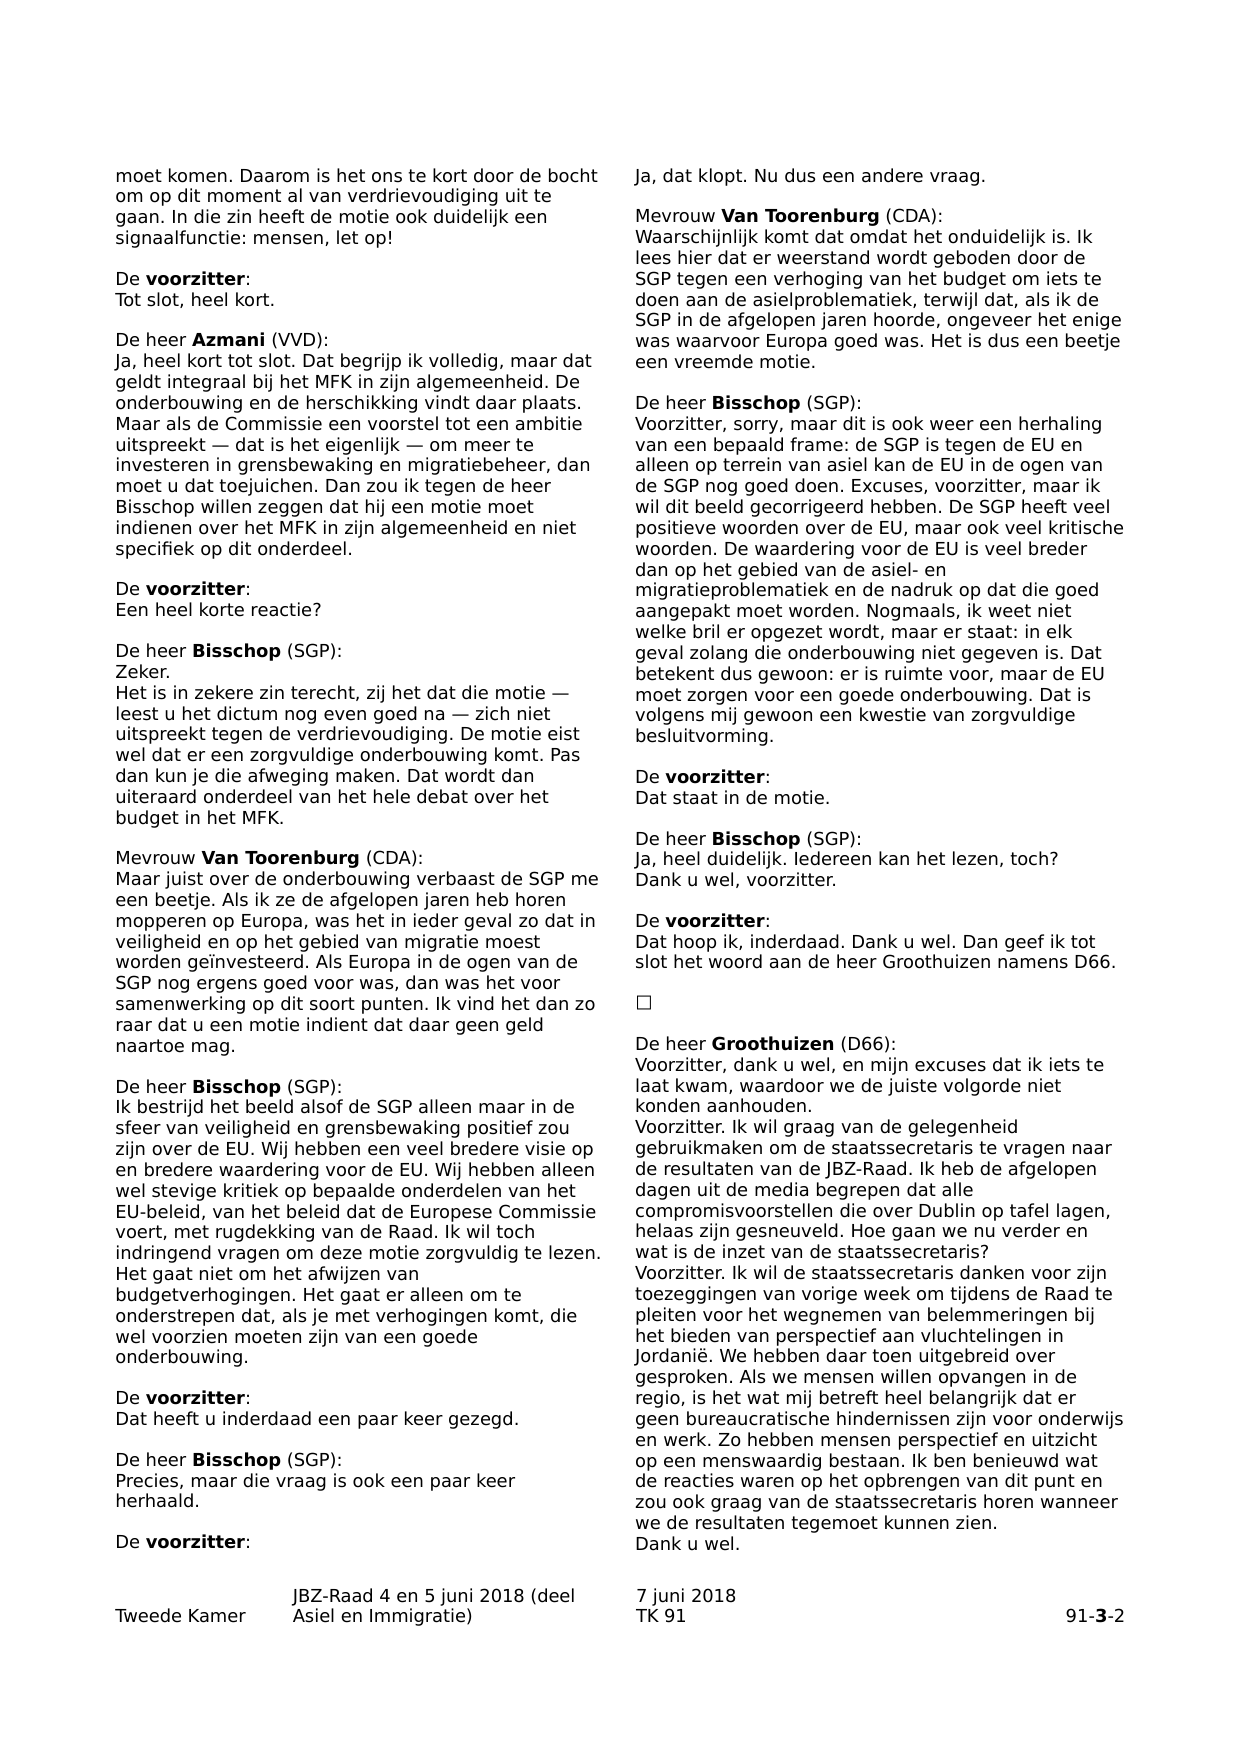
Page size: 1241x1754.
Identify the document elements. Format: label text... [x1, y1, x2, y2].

text De heer Bisschop (SGP): [115, 1449, 605, 1470]
text De heer Bisschop (SGP): [115, 1076, 605, 1097]
text De voorzitter: [115, 579, 605, 600]
text De heer Bisschop (SGP): [635, 393, 1125, 413]
text Voorzitter. Ik wil graag van de gelegenheid gebruikmaken om de staatssecretaris te vragen naar de resultaten van de JBZ-Raad. Ik heb de afgelopen dagen uit de media begrepen dat alle compromisvoorstellen die over Dublin op tafel lagen, helaas zijn gesneuveld. Hoe gaan we nu verder en wat is de inzet van de staatssecretaris? [635, 1117, 1125, 1263]
text Dank u wel, voorzitter. [635, 870, 1125, 891]
text Tot slot, heel kort. [115, 289, 605, 310]
text De heer Groothuizen (D66): [635, 1034, 1125, 1054]
text Voorzitter, sorry, maar dit is ook weer een herhaling van een bepaald frame: de SGP is tegen de EU en alleen op terrein van asiel kan de EU in de ogen van de SGP nog goed doen. Excuses, voorzitter, maar ik wil dit beeld gecorrigeerd hebben. De SGP heeft veel positieve woorden over de EU, maar ook veel kritische woorden. De waardering voor de EU is veel breder dan op het gebied van de asiel- en migratieproblematiek en de nadruk op dat die goed aangepakt moet worden. Nogmaals, ik weet niet welke bril er opgezet wordt, maar er staat: in elk geval zolang die onderbouwing niet gegeven is. Dat betekent dus gewoon: er is ruimte voor, maar de EU moet zorgen voor een goede onderbouwing. Dat is volgens mij gewoon een kwestie van zorgvuldige besluitvorming. [635, 413, 1125, 747]
text Voorzitter. Ik wil de staatssecretaris danken voor zijn toezeggingen van vorige week om tijdens de Raad te pleiten voor het wegnemen van belemmeringen bij het bieden van perspectief aan vluchtelingen in Jordanië. We hebben daar toen uitgebreid over gesproken. Als we mensen willen opvangen in de regio, is het wat mij betreft heel belangrijk dat er geen bureaucratische hindernissen zijn voor onderwijs en werk. Zo hebben mensen perspectief en uitzicht op een menswaardig bestaan. Ik ben benieuwd wat de reacties waren op het opbrengen van dit punt en zou ook graag van de staatssecretaris horen wanneer we de resultaten tegemoet kunnen zien. [635, 1263, 1125, 1534]
text Dat staat in de motie. [635, 787, 1125, 808]
text De heer Bisschop (SGP): [115, 641, 605, 662]
text Ja, dat klopt. Nu dus een andere vraag. [635, 165, 1125, 186]
text ⬜ [635, 993, 1125, 1014]
text De heer Bisschop (SGP): [635, 828, 1125, 849]
text Dank u wel. [635, 1534, 1125, 1554]
text Ja, heel kort tot slot. Dat begrijp ik volledig, maar dat geldt integraal bij het MFK in zijn algemeenheid. De onderbouwing en de herschikking vindt daar plaats. Maar als de Commissie een voorstel tot een ambitie uitspreekt — dat is het eigenlijk — om meer te investeren in grensbewaking en migratiebeheer, dan moet u dat toejuichen. Dan zou ik tegen de heer Bisschop willen zeggen dat hij een motie moet indienen over het MFK in zijn algemeenheid en niet specifiek op dit onderdeel. [115, 351, 605, 559]
text De heer Azmani (VVD): [115, 330, 605, 351]
text Ja, heel duidelijk. Iedereen kan het lezen, toch? [635, 849, 1125, 870]
text Een heel korte reactie? [115, 600, 605, 621]
text Mevrouw Van Toorenburg (CDA): [115, 848, 605, 869]
text Zeker. [115, 662, 605, 682]
text Ik bestrijd het beeld alsof de SGP alleen maar in de sfeer van veiligheid en grensbewaking positief zou zijn over de EU. Wij hebben een veel bredere visie op en bredere waardering voor de EU. Wij hebben alleen wel stevige kritiek op bepaalde onderdelen van het EU-beleid, van het beleid dat de Europese Commissie voert, met rugdekking van de Raad. Ik wil toch indringend vragen om deze motie zorgvuldig te lezen. Het gaat niet om het afwijzen van budgetverhogingen. Het gaat er alleen om te onderstrepen dat, als je met verhogingen komt, die wel voorzien moeten zijn van een goede onderbouwing. [115, 1097, 605, 1368]
text De voorzitter: [115, 269, 605, 289]
text Het is in zekere zin terecht, zij het dat die motie — leest u het dictum nog even goed na — zich niet uitspreekt tegen de verdrievoudiging. De motie eist wel dat er een zorgvuldige onderbouwing komt. Pas dan kun je die afweging maken. Dat wordt dan uiteraard onderdeel van het hele debat over het budget in het MFK. [115, 682, 605, 828]
text Dat heeft u inderdaad een paar keer gezegd. [115, 1409, 605, 1429]
text Maar juist over de onderbouwing verbaast de SGP me een beetje. Als ik ze de afgelopen jaren heb horen mopperen op Europa, was het in ieder geval zo dat in veiligheid en op het gebied van migratie moest worden geïnvesteerd. Als Europa in de ogen van de SGP nog ergens goed voor was, dan was het voor samenwerking op dit soort punten. Ik vind het dan zo raar dat u een motie indient dat daar geen geld naartoe mag. [115, 869, 605, 1056]
text De voorzitter: [115, 1388, 605, 1409]
text Precies, maar die vraag is ook een paar keer herhaald. [115, 1470, 605, 1512]
text moet komen. Daarom is het ons te kort door de bocht om op dit moment al van verdrievoudiging uit te gaan. In die zin heeft de motie ook duidelijk een signaalfunctie: mensen, let op! [115, 165, 605, 249]
text De voorzitter: [115, 1532, 605, 1553]
text De voorzitter: [635, 767, 1125, 787]
text Voorzitter, dank u wel, en mijn excuses dat ik iets te laat kwam, waardoor we de juiste volgorde niet konden aanhouden. [635, 1054, 1125, 1117]
text De voorzitter: [635, 911, 1125, 931]
text Mevrouw Van Toorenburg (CDA): [635, 206, 1125, 227]
text Waarschijnlijk komt dat omdat het onduidelijk is. Ik lees hier dat er weerstand wordt geboden door de SGP tegen een verhoging van het budget om iets te doen aan de asielproblematiek, terwijl dat, als ik de SGP in de afgelopen jaren hoorde, ongeveer het enige was waarvoor Europa goed was. Het is dus een beetje een vreemde motie. [635, 227, 1125, 373]
text Dat hoop ik, inderdaad. Dank u wel. Dan geef ik tot slot het woord aan de heer Groothuizen namens D66. [635, 931, 1125, 973]
